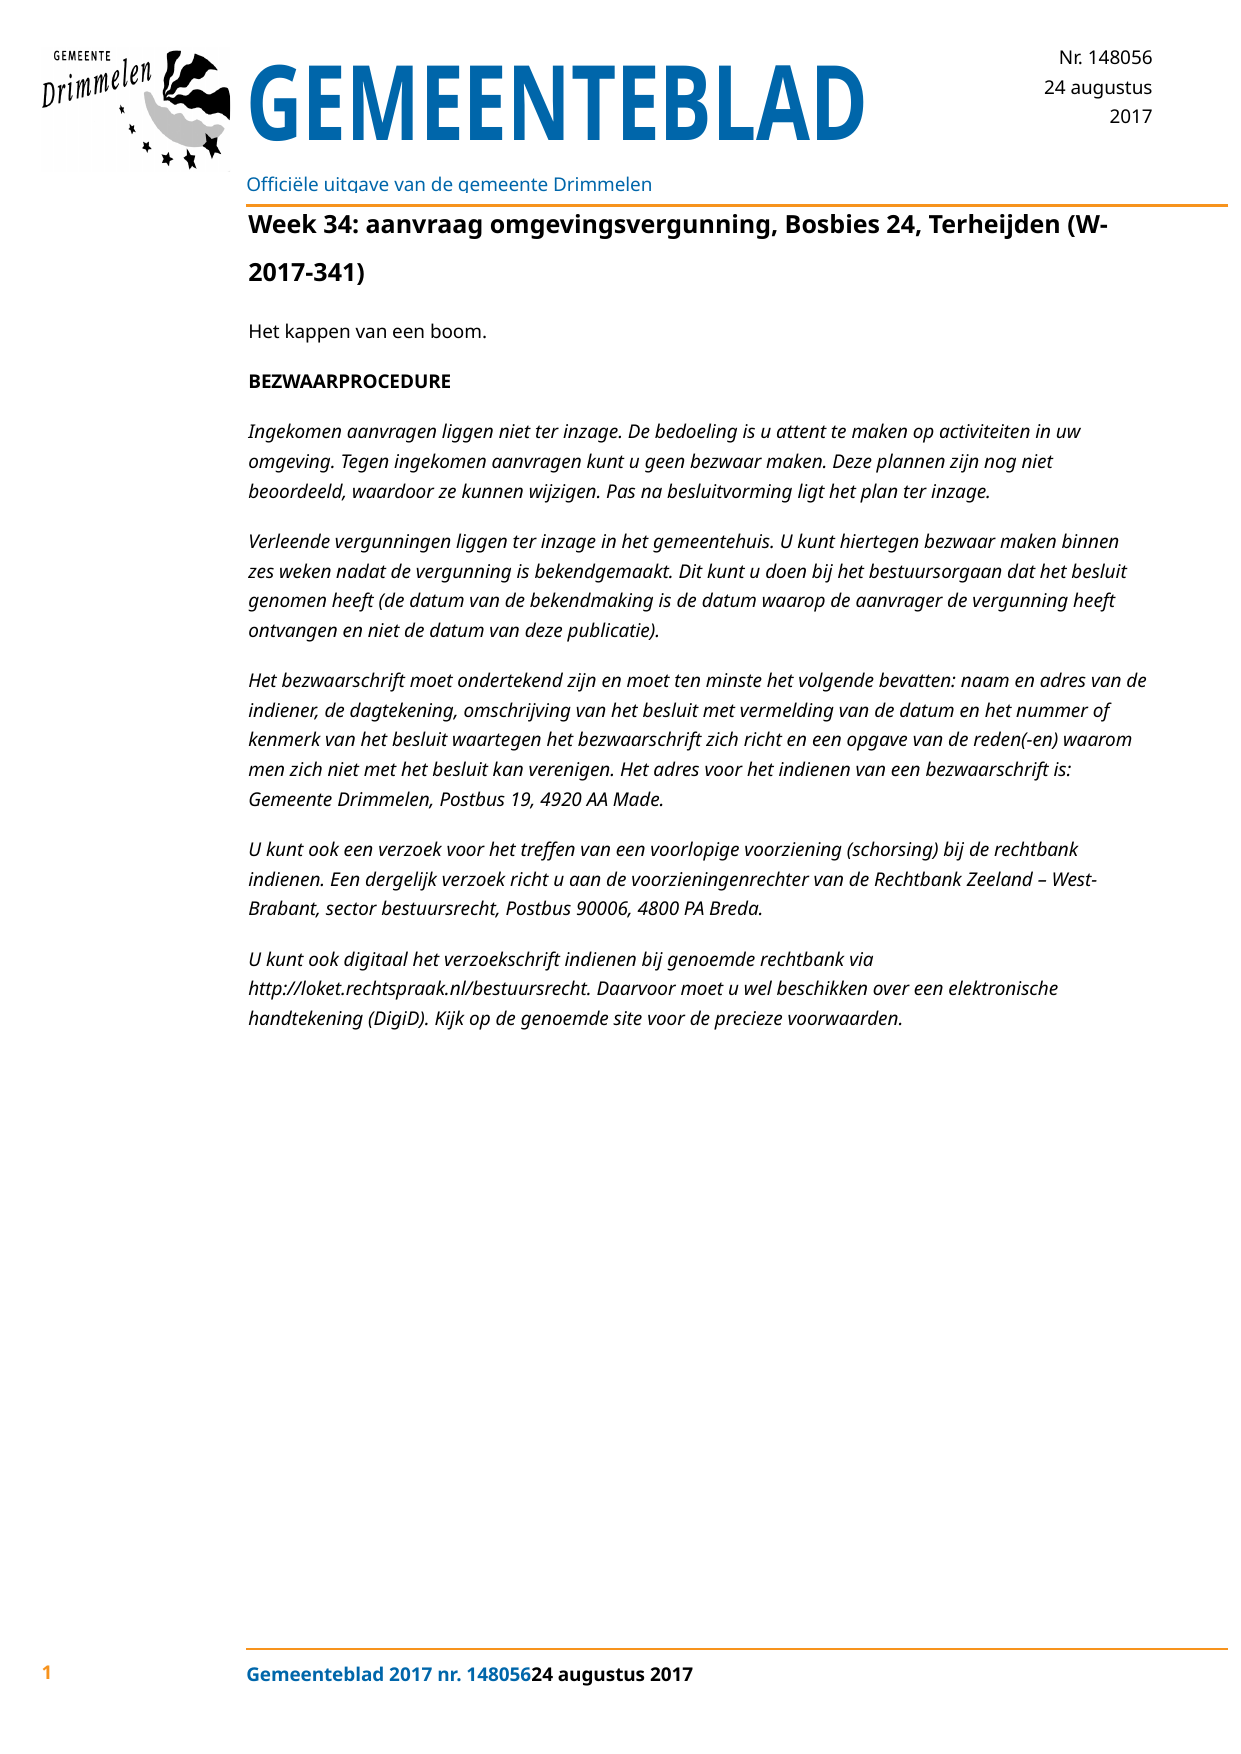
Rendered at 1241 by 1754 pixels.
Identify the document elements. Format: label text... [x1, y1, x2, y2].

text Het bezwaarschrift moet ondertekend zijn en moet ten minste het volgende bevatten: naam en adres van de indiener, de dagtekening, omschrijving van het besluit met vermelding van de datum en het nummer of kenmerk van het besluit waartegen het bezwaarschrift zich richt en een opgave van de reden(-en) waarom men zich niet met het besluit kan verenigen. Het adres voor het indienen van een bezwaarschrift is: Gemeente Drimmelen, Postbus 19, 4920 AA Made. [248, 667, 1152, 812]
text U kunt ook een verzoek voor het treffen van een voorlopige voorziening (schorsing) bij de rechtbank indienen. Een dergelijk verzoek richt u aan de voorzieningenrechter van de Rechtbank Zeeland – West-Brabant, sector bestuursrecht, Postbus 90006, 4800 PA Breda. [248, 836, 1152, 921]
text Het kappen van een boom. [248, 318, 1152, 344]
picture [41, 47, 231, 172]
text Verleende vergunningen liggen ter inzage in het gemeentehuis. U kunt hiertegen bezwaar maken binnen zes weken nadat de vergunning is bekendgemaakt. Dit kunt u doen bij het bestuursorgaan dat het besluit genomen heeft (de datum van de bekendmaking is de datum waarop de aanvrager de vergunning heeft ontvangen en niet de datum van deze publicatie). [248, 528, 1152, 643]
text U kunt ook digitaal het verzoekschrift indienen bij genoemde rechtbank via http://loket.rechtspraak.nl/bestuursrecht. Daarvoor moet u wel beschikken over een elektronische handtekening (DigiD). Kijk op de genoemde site voor de precieze voorwaarden. [248, 946, 1152, 1031]
text Ingekomen aanvragen liggen niet ter inzage. De bedoeling is u attent te maken op activiteiten in uw omgeving. Tegen ingekomen aanvragen kunt u geen bezwaar maken. Deze plannen zijn nog niet beoordeeld, waardoor ze kunnen wijzigen. Pas na besluitvorming ligt het plan ter inzage. [248, 419, 1152, 504]
text BEZWAARPROCEDURE [248, 368, 1152, 394]
text Week 34: aanvraag omgevingsvergunning, Bosbies 24, Terheijden (W-2017-341) [248, 207, 1152, 288]
